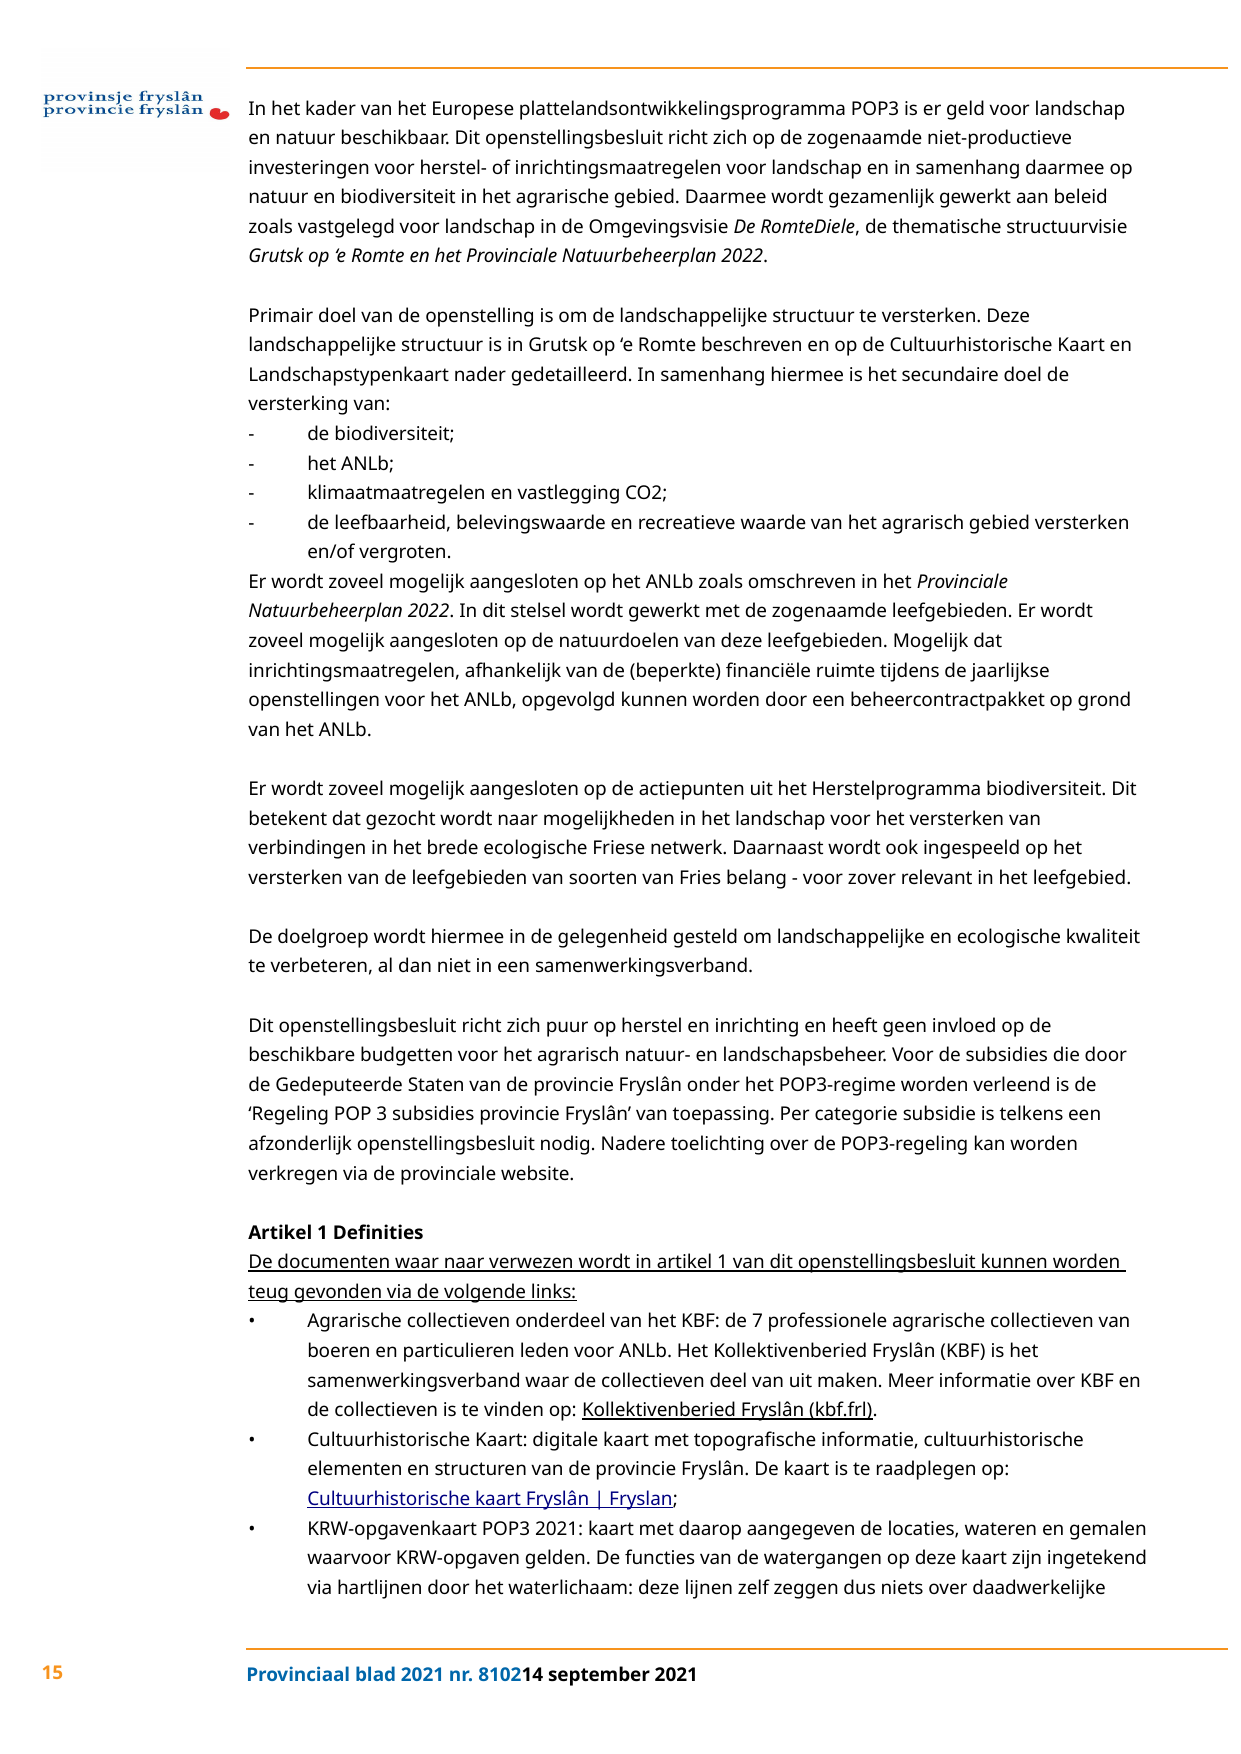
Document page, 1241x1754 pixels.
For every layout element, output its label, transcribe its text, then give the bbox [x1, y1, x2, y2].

picture [41, 47, 231, 172]
list de biodiversiteit; [248, 420, 1152, 446]
list Cultuurhistorische Kaart: digitale kaart met topografische informatie, cultuurhistorische elementen en structuren van de provincie Fryslân. De kaart is te raadplegen op: Cultuurhistorische kaart Fryslân | Fryslan; [248, 1426, 1152, 1511]
list Agrarische collectieven onderdeel van het KBF: de 7 professionele agrarische collectieven van boeren en particulieren leden voor ANLb. Het Kollektivenberied Fryslân (KBF) is het samenwerkingsverband waar de collectieven deel van uit maken. Meer informatie over KBF en de collectieven is te vinden op: Kollektivenberied Fryslân (kbf.frl). [248, 1308, 1152, 1422]
list de leefbaarheid, belevingswaarde en recreatieve waarde van het agrarisch gebied versterken en/of vergroten. [248, 509, 1152, 564]
text De documenten waar naar verwezen wordt in artikel 1 van dit openstellingsbesluit kunnen worden teug gevonden via de volgende links: [248, 1248, 1152, 1304]
text De doelgroep wordt hiermee in de gelegenheid gesteld om landschappelijke en ecologische kwaliteit te verbeteren, al dan niet in een samenwerkingsverband. [248, 923, 1152, 978]
text Artikel 1 Definities [248, 1219, 1152, 1245]
text Er wordt zoveel mogelijk aangesloten op de actiepunten uit het Herstelprogramma biodiversiteit. Dit betekent dat gezocht wordt naar mogelijkheden in het landschap voor het versterken van verbindingen in het brede ecologische Friese netwerk. Daarnaast wordt ook ingespeeld op het versterken van de leefgebieden van soorten van Fries belang - voor zover relevant in het leefgebied. [248, 775, 1152, 890]
list KRW-opgavenkaart POP3 2021: kaart met daarop aangegeven de locaties, wateren en gemalen waarvoor KRW-opgaven gelden. De functies van de watergangen op deze kaart zijn ingetekend via hartlijnen door het waterlichaam: deze lijnen zelf zeggen dus niets over daadwerkelijke [248, 1515, 1152, 1600]
text Dit openstellingsbesluit richt zich puur op herstel en inrichting en heeft geen invloed op de beschikbare budgetten voor het agrarisch natuur- en landschapsbeheer. Voor de subsidies die door de Gedeputeerde Staten van de provincie Fryslân onder het POP3-regime worden verleend is de ‘Regeling POP 3 subsidies provincie Fryslân’ van toepassing. Per categorie subsidie is telkens een afzonderlijk openstellingsbesluit nodig. Nadere toelichting over de POP3-regeling kan worden verkregen via de provinciale website. [248, 1012, 1152, 1186]
text Er wordt zoveel mogelijk aangesloten op het ANLb zoals omschreven in het Provinciale Natuurbeheerplan 2022. In dit stelsel wordt gewerkt met de zogenaamde leefgebieden. Er wordt zoveel mogelijk aangesloten op de natuurdoelen van deze leefgebieden. Mogelijk dat inrichtingsmaatregelen, afhankelijk van de (beperkte) financiële ruimte tijdens de jaarlijkse openstellingen voor het ANLb, opgevolgd kunnen worden door een beheercontractpakket op grond van het ANLb. [248, 568, 1152, 742]
text In het kader van het Europese plattelandsontwikkelingsprogramma POP3 is er geld voor landschap en natuur beschikbaar. Dit openstellingsbesluit richt zich op de zogenaamde niet-productieve investeringen voor herstel- of inrichtingsmaatregelen voor landschap en in samenhang daarmee op natuur en biodiversiteit in het agrarische gebied. Daarmee wordt gezamenlijk gewerkt aan beleid zoals vastgelegd voor landschap in de Omgevingsvisie De RomteDiele, de thematische structuurvisie Grutsk op ‘e Romte en het Provinciale Natuurbeheerplan 2022. [248, 95, 1152, 268]
list klimaatmaatregelen en vastlegging CO2; [248, 479, 1152, 505]
text Primair doel van de openstelling is om de landschappelijke structuur te versterken. Deze landschappelijke structuur is in Grutsk op ‘e Romte beschreven en op de Cultuurhistorische Kaart en Landschapstypenkaart nader gedetailleerd. In samenhang hiermee is het secundaire doel de versterking van: [248, 302, 1152, 416]
list het ANLb; [248, 450, 1152, 476]
